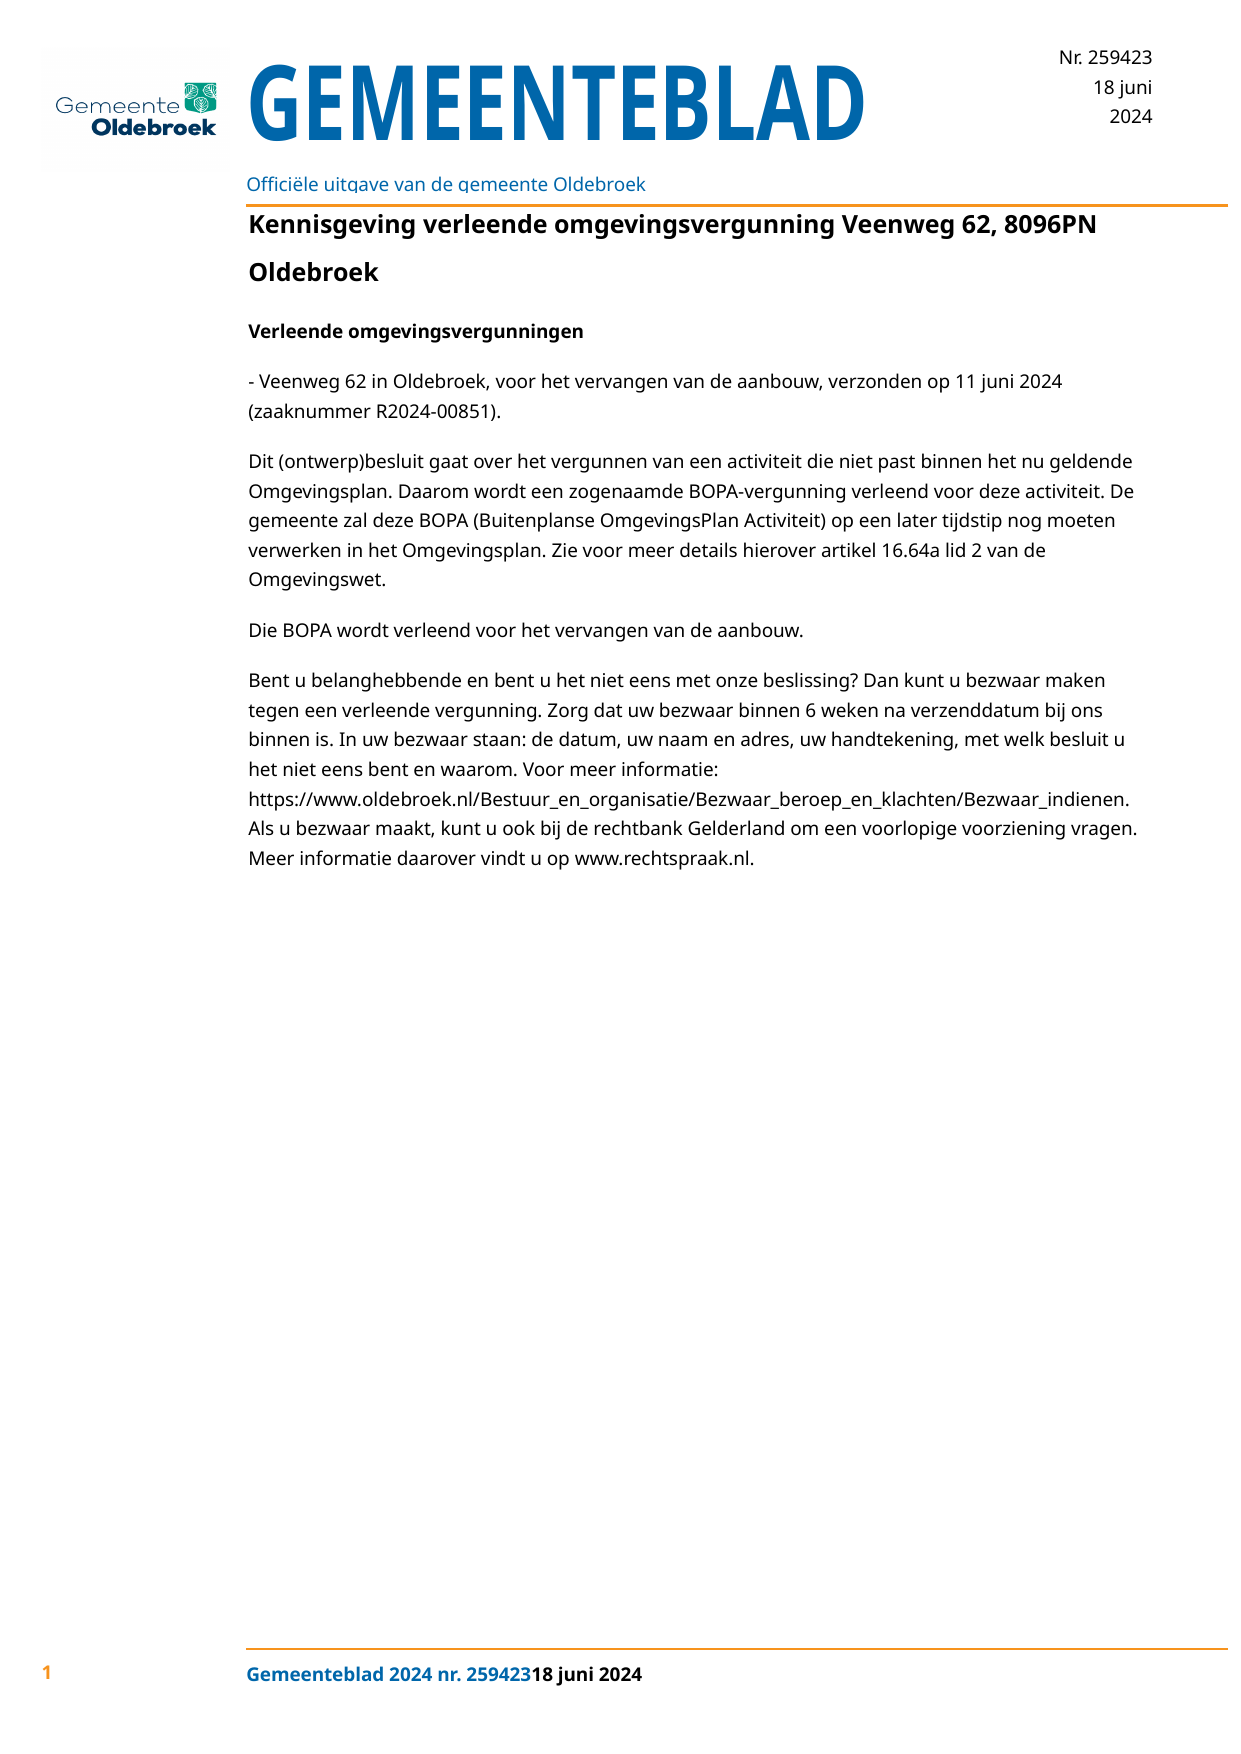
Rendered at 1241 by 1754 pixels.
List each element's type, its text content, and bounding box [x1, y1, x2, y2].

text Dit (ontwerp)besluit gaat over het vergunnen van een activiteit die niet past binnen het nu geldende Omgevingsplan. Daarom wordt een zogenaamde BOPA-vergunning verleend voor deze activiteit. De gemeente zal deze BOPA (Buitenplanse OmgevingsPlan Activiteit) op een later tijdstip nog moeten verwerken in het Omgevingsplan. Zie voor meer details hierover artikel 16.64a lid 2 van de Omgevingswet. [248, 448, 1152, 592]
text Kennisgeving verleende omgevingsvergunning Veenweg 62, 8096PN Oldebroek [248, 207, 1152, 288]
text Verleende omgevingsvergunningen [248, 318, 1152, 344]
text Bent u belanghebbende en bent u het niet eens met onze beslissing? Dan kunt u bezwaar maken tegen een verleende vergunning. Zorg dat uw bezwaar binnen 6 weken na verzenddatum bij ons binnen is. In uw bezwaar staan: de datum, uw naam en adres, uw handtekening, met welk besluit u het niet eens bent en waarom. Voor meer informatie: https://www.oldebroek.nl/Bestuur_en_organisatie/Bezwaar_beroep_en_klachten/Bezwaar_indienen. Als u bezwaar maakt, kunt u ook bij de rechtbank Gelderland om een voorlopige voorziening vragen. Meer informatie daarover vindt u op www.rechtspraak.nl. [248, 667, 1152, 871]
text - Veenweg 62 in Oldebroek, voor het vervangen van de aanbouw, verzonden op 11 juni 2024 (zaaknummer R2024-00851). [248, 368, 1152, 424]
text Die BOPA wordt verleend voor het vervangen van de aanbouw. [248, 617, 1152, 643]
picture [41, 47, 231, 172]
